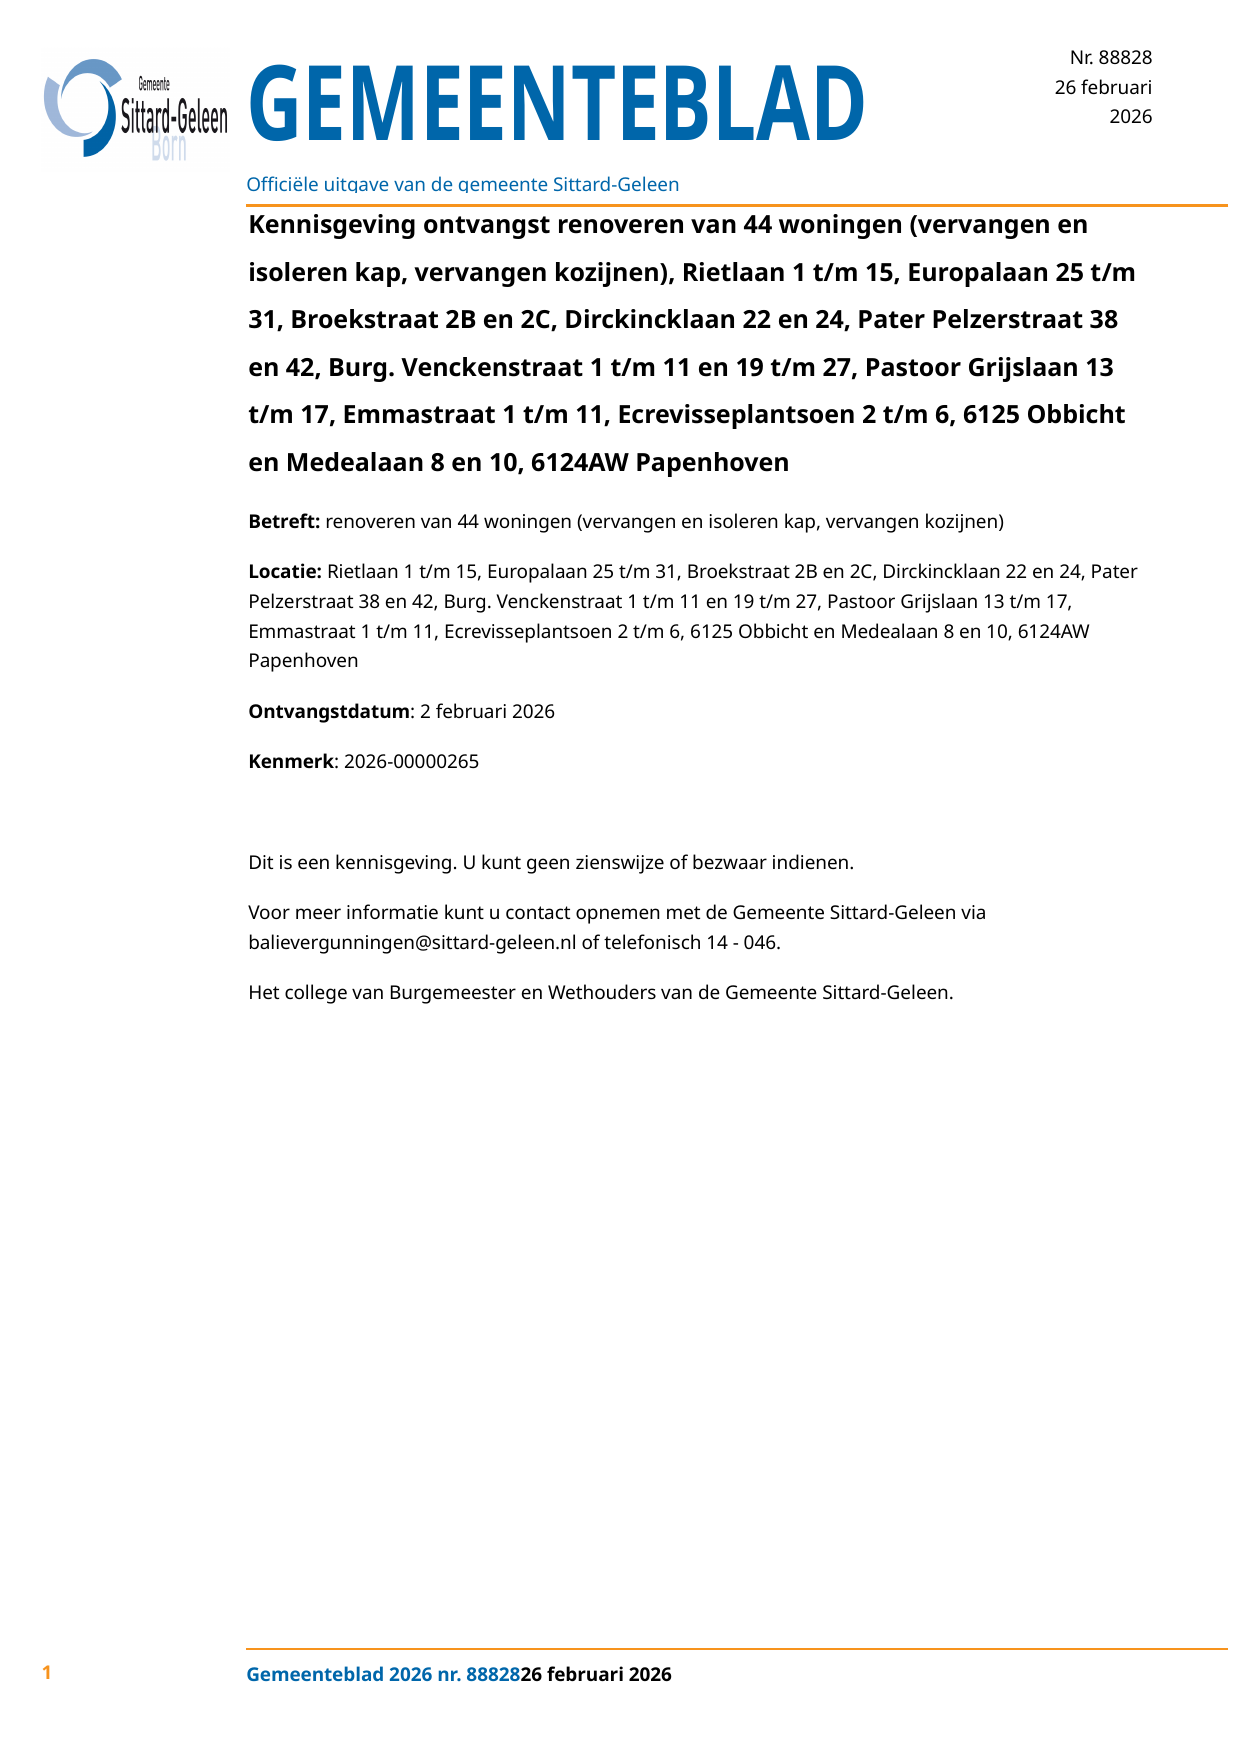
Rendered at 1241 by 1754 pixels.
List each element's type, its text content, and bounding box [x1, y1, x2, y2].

text Dit is een kennisgeving. U kunt geen zienswijze of bezwaar indienen. [248, 849, 1152, 875]
text Het college van Burgemeester en Wethouders van de Gemeente Sittard-Geleen. [248, 979, 1152, 1005]
text Betreft: renoveren van 44 woningen (vervangen en isoleren kap, vervangen kozijnen) [248, 508, 1152, 534]
text Kennisgeving ontvangst renoveren van 44 woningen (vervangen en isoleren kap, vervangen kozijnen), Rietlaan 1 t/m 15, Europalaan 25 t/m 31, Broekstraat 2B en 2C, Dirckincklaan 22 en 24, Pater Pelzerstraat 38 en 42, Burg. Venckenstraat 1 t/m 11 en 19 t/m 27, Pastoor Grijslaan 13 t/m 17, Emmastraat 1 t/m 11, Ecrevisseplantsoen 2 t/m 6, 6125 Obbicht en Medealaan 8 en 10, 6124AW Papenhoven [248, 207, 1152, 479]
text Ontvangstdatum: 2 februari 2026 [248, 698, 1152, 724]
text Locatie: Rietlaan 1 t/m 15, Europalaan 25 t/m 31, Broekstraat 2B en 2C, Dirckincklaan 22 en 24, Pater Pelzerstraat 38 en 42, Burg. Venckenstraat 1 t/m 11 en 19 t/m 27, Pastoor Grijslaan 13 t/m 17, Emmastraat 1 t/m 11, Ecrevisseplantsoen 2 t/m 6, 6125 Obbicht en Medealaan 8 en 10, 6124AW Papenhoven [248, 559, 1152, 673]
text Voor meer informatie kunt u contact opnemen met de Gemeente Sittard-Geleen via balievergunningen@sittard-geleen.nl of telefonisch 14 - 046. [248, 899, 1152, 955]
text Kenmerk: 2026-00000265 [248, 748, 1152, 774]
picture [41, 47, 231, 172]
